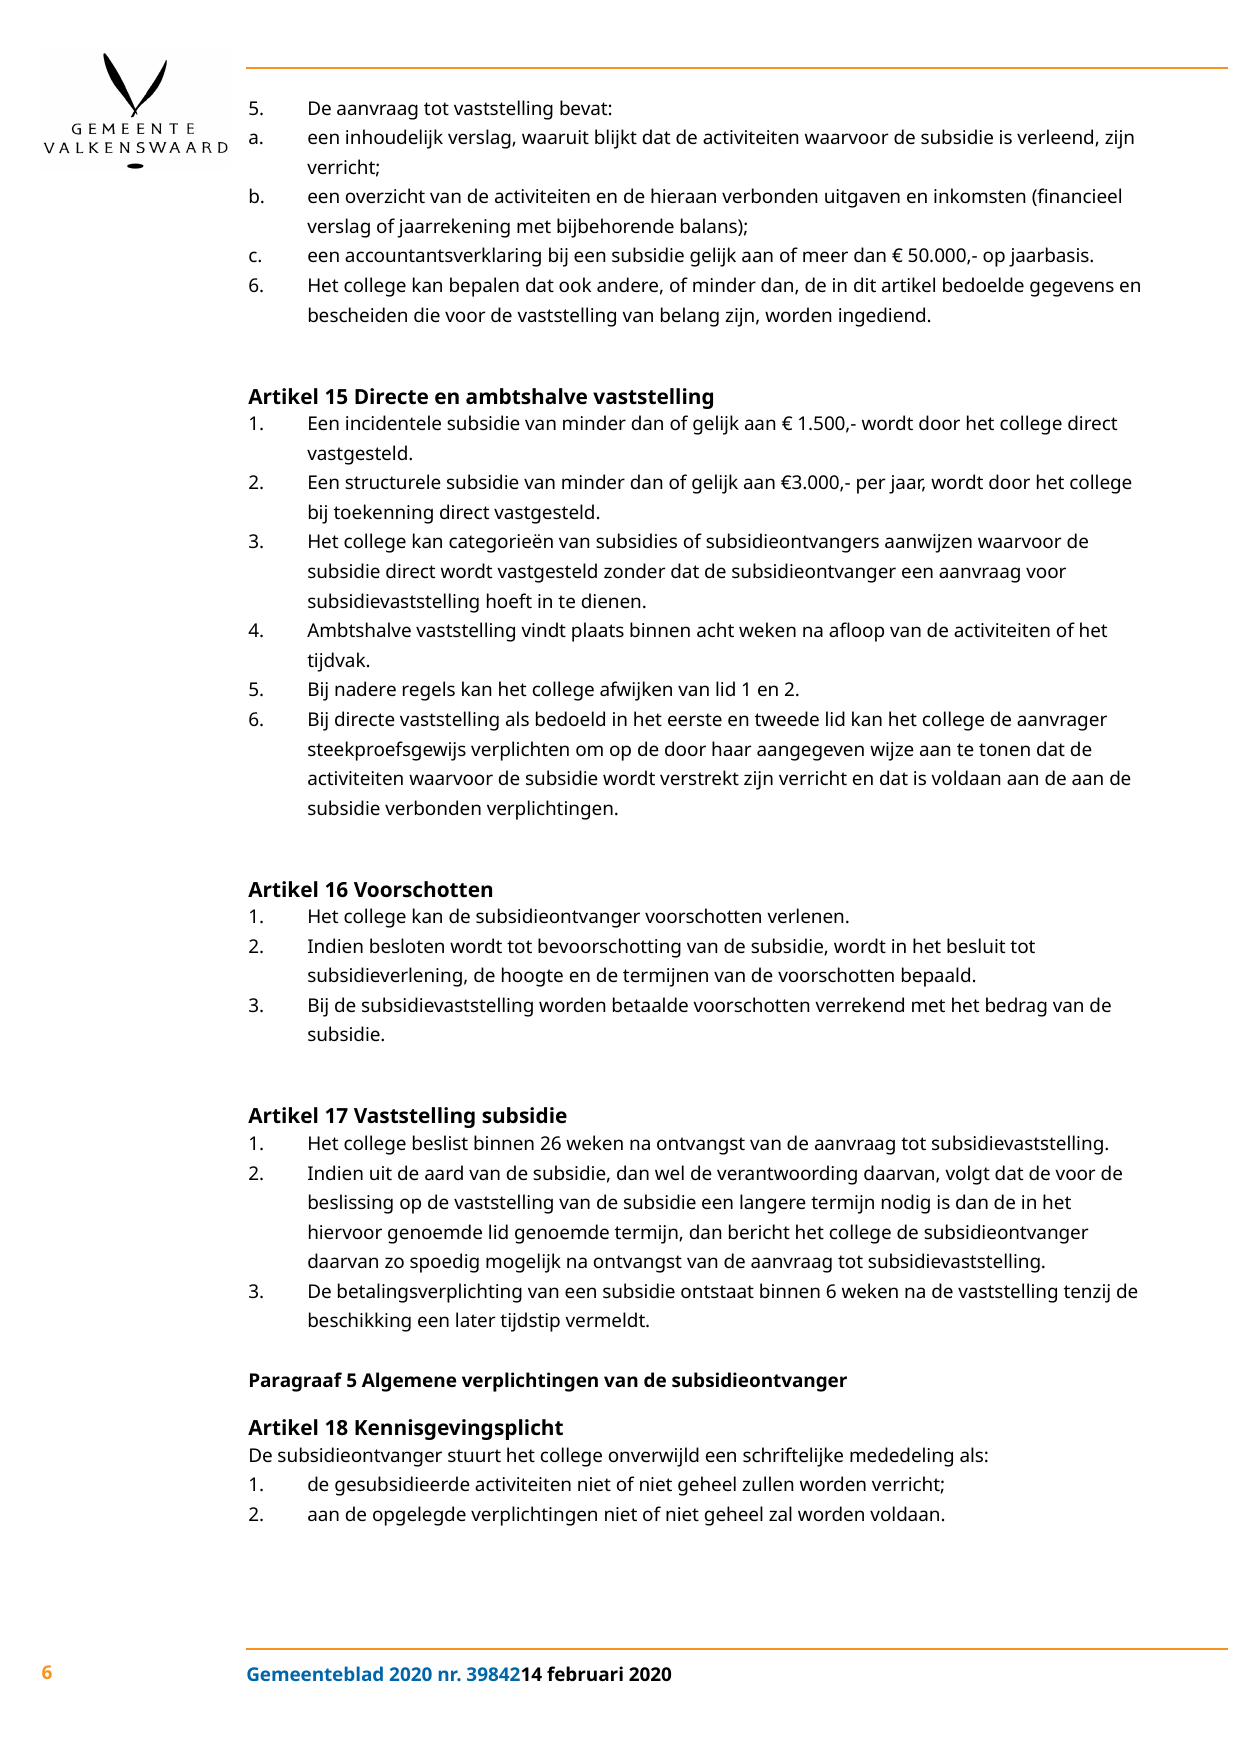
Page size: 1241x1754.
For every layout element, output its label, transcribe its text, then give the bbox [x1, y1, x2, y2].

list een inhoudelijk verslag, waaruit blijkt dat de activiteiten waarvoor de subsidie is verleend, zijn verricht; [248, 124, 1152, 180]
list een accountantsverklaring bij een subsidie gelijk aan of meer dan € 50.000,- op jaarbasis. [248, 243, 1152, 268]
text De subsidieontvanger stuurt het college onverwijld een schriftelijke mededeling als: [248, 1442, 1152, 1467]
list De betalingsverplichting van een subsidie ontstaat binnen 6 weken na de vaststelling tenzij de beschikking een later tijdstip vermeldt. [248, 1278, 1152, 1333]
text Artikel 18 Kennisgevingsplicht [248, 1413, 1152, 1442]
text Paragraaf 5 Algemene verplichtingen van de subsidieontvanger [248, 1367, 1152, 1392]
list Bij de subsidievaststelling worden betaalde voorschotten verrekend met het bedrag van de subsidie. [248, 992, 1152, 1047]
list Bij directe vaststelling als bedoeld in het eerste en tweede lid kan het college de aanvrager steekproefsgewijs verplichten om op de door haar aangegeven wijze aan te tonen dat de activiteiten waarvoor de subsidie wordt verstrekt zijn verricht en dat is voldaan aan de aan de subsidie verbonden verplichtingen. [248, 706, 1152, 821]
list Het college kan categorieën van subsidies of subsidieontvangers aanwijzen waarvoor de subsidie direct wordt vastgesteld zonder dat de subsidieontvanger een aanvraag voor subsidievaststelling hoeft in te dienen. [248, 529, 1152, 613]
list Ambtshalve vaststelling vindt plaats binnen acht weken na afloop van de activiteiten of het tijdvak. [248, 617, 1152, 673]
list Het college beslist binnen 26 weken na ontvangst van de aanvraag tot subsidievaststelling. [248, 1130, 1152, 1156]
text Artikel 16 Voorschotten [248, 875, 1152, 903]
text Artikel 17 Vaststelling subsidie [248, 1102, 1152, 1130]
list een overzicht van de activiteiten en de hieraan verbonden uitgaven en inkomsten (financieel verslag of jaarrekening met bijbehorende balans); [248, 183, 1152, 239]
list Indien besloten wordt tot bevoorschotting van de subsidie, wordt in het besluit tot subsidieverlening, de hoogte en de termijnen van de voorschotten bepaald. [248, 933, 1152, 988]
list Indien uit de aard van de subsidie, dan wel de verantwoording daarvan, volgt dat de voor de beslissing op de vaststelling van de subsidie een langere termijn nodig is dan de in het hiervoor genoemde lid genoemde termijn, dan bericht het college de subsidieontvanger daarvan zo spoedig mogelijk na ontvangst van de aanvraag tot subsidievaststelling. [248, 1160, 1152, 1274]
list De aanvraag tot vaststelling bevat: [248, 95, 1152, 121]
list Het college kan bepalen dat ook andere, of minder dan, de in dit artikel bedoelde gegevens en bescheiden die voor de vaststelling van belang zijn, worden ingediend. [248, 272, 1152, 328]
list aan de opgelegde verplichtingen niet of niet geheel zal worden voldaan. [248, 1501, 1152, 1527]
text Artikel 15 Directe en ambtshalve vaststelling [248, 382, 1152, 410]
list Bij nadere regels kan het college afwijken van lid 1 en 2. [248, 677, 1152, 702]
list Het college kan de subsidieontvanger voorschotten verlenen. [248, 903, 1152, 929]
list Een incidentele subsidie van minder dan of gelijk aan € 1.500,- wordt door het college direct vastgesteld. [248, 410, 1152, 466]
picture [41, 47, 231, 172]
list Een structurele subsidie van minder dan of gelijk aan €3.000,- per jaar, wordt door het college bij toekenning direct vastgesteld. [248, 469, 1152, 525]
list de gesubsidieerde activiteiten niet of niet geheel zullen worden verricht; [248, 1471, 1152, 1497]
